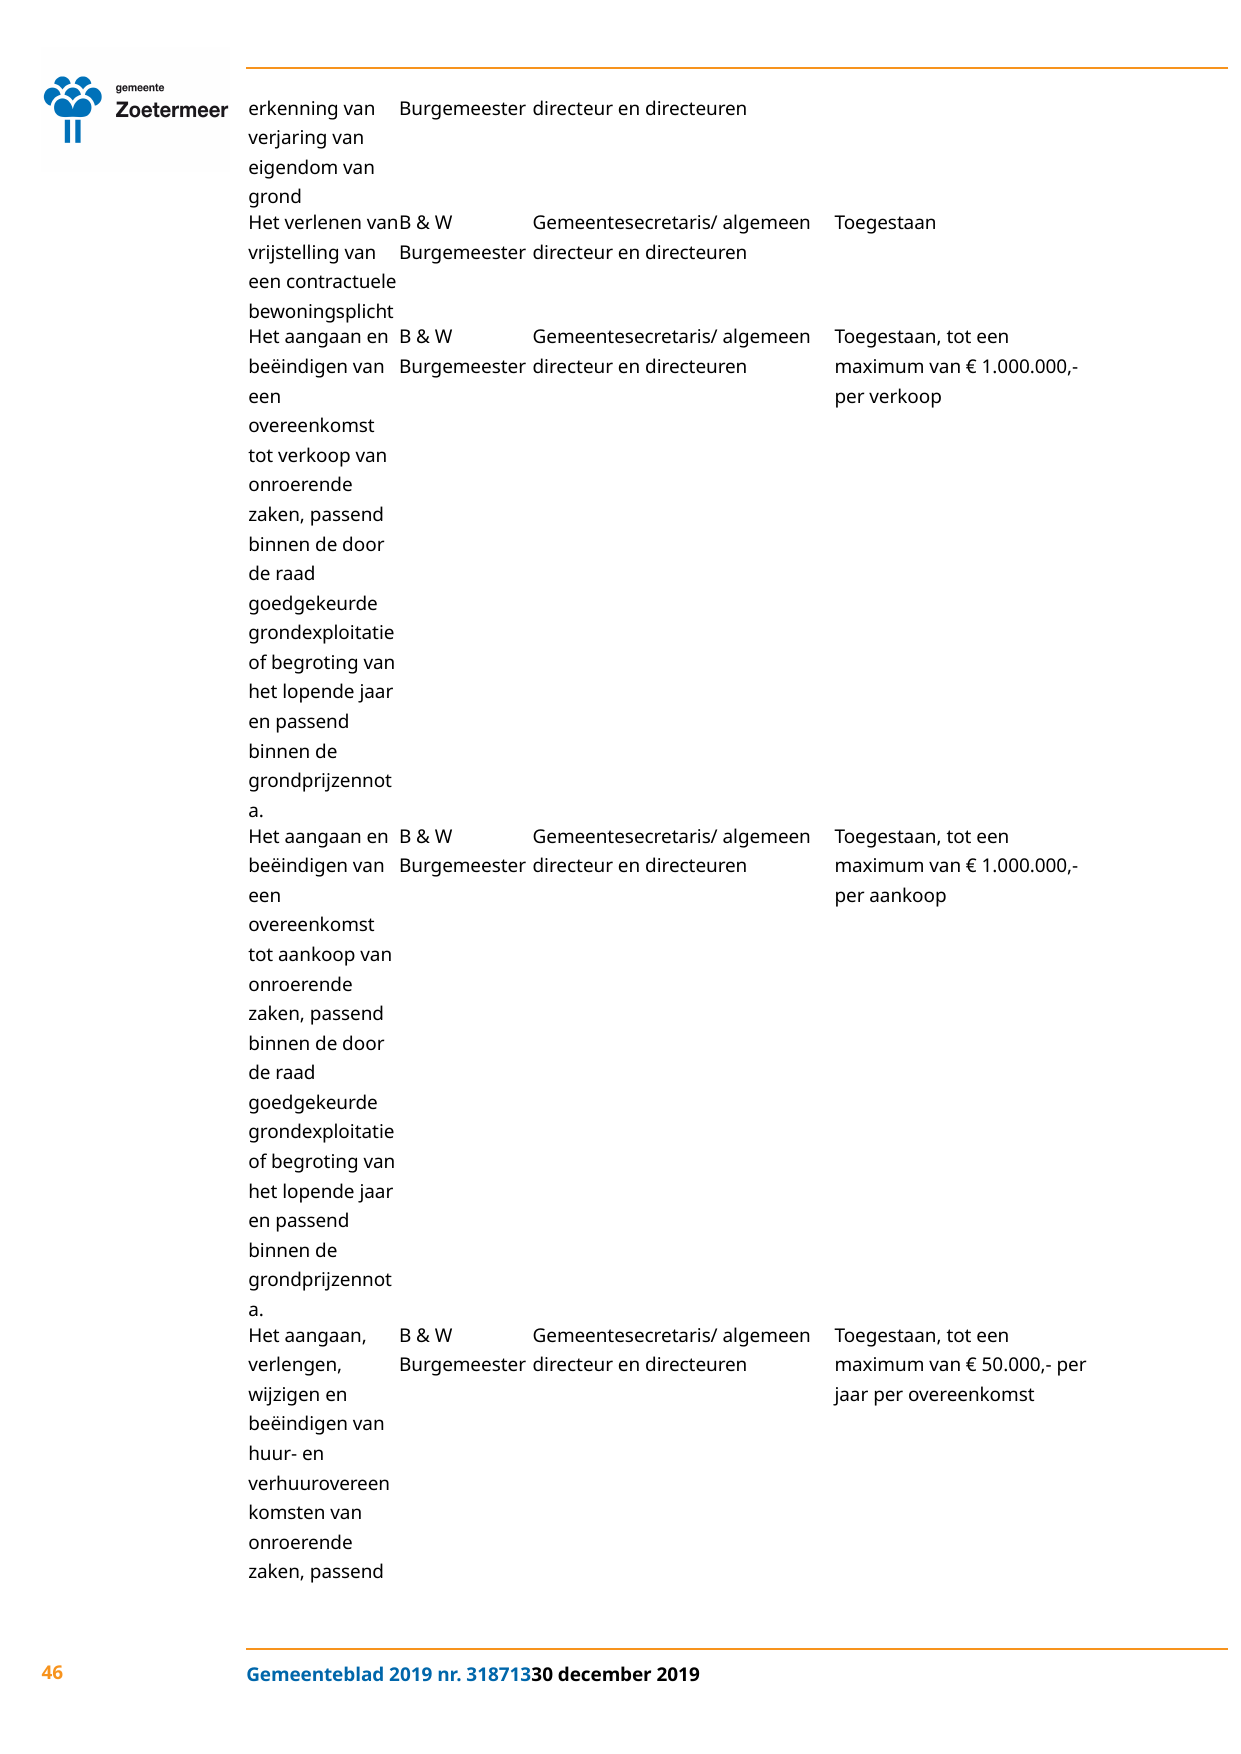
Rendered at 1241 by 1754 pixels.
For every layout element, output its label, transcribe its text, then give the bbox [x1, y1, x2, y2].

table_cell Gemeentesecretaris/ algemeen directeur en directeuren [533, 823, 834, 1322]
table_cell B & W Burgemeester [399, 823, 532, 1322]
table_cell Toegestaan [834, 209, 1094, 324]
table_cell Toegestaan, tot een maximum van € 50.000,- per jaar per overeenkomst [834, 1322, 1094, 1584]
table_cell Burgemeester [399, 95, 532, 209]
table_cell Het aangaan en beëindigen van een overeenkomst tot verkoop van onroerende zaken, passend binnen de door de raad goedgekeurde grondexploitatie of begroting van het lopende jaar en passend binnen de grondprijzennota. [248, 324, 399, 823]
table_cell B & W Burgemeester [399, 324, 532, 823]
table_cell erkenning van verjaring van eigendom van grond [248, 95, 399, 209]
table_cell B & W Burgemeester [399, 1322, 532, 1584]
table_cell [834, 95, 1094, 209]
table_cell Gemeentesecretaris/ algemeen directeur en directeuren [533, 324, 834, 823]
picture [41, 47, 231, 172]
table_cell Toegestaan, tot een maximum van € 1.000.000,- per aankoop [834, 823, 1094, 1322]
table_cell B & W Burgemeester [399, 209, 532, 324]
table_cell directeur en directeuren [533, 95, 834, 209]
table_cell Toegestaan, tot een maximum van € 1.000.000,- per verkoop [834, 324, 1094, 823]
table_cell Het aangaan en beëindigen van een overeenkomst tot aankoop van onroerende zaken, passend binnen de door de raad goedgekeurde grondexploitatie of begroting van het lopende jaar en passend binnen de grondprijzennota. [248, 823, 399, 1322]
table_cell Gemeentesecretaris/ algemeen directeur en directeuren [533, 209, 834, 324]
table_cell Het aangaan, verlengen, wijzigen en beëindigen van huur- en verhuurovereenkomsten van onroerende zaken, passend [248, 1322, 399, 1584]
table_cell Het verlenen van vrijstelling van een contractuele bewoningsplicht [248, 209, 399, 324]
table_cell Gemeentesecretaris/ algemeen directeur en directeuren [533, 1322, 834, 1584]
